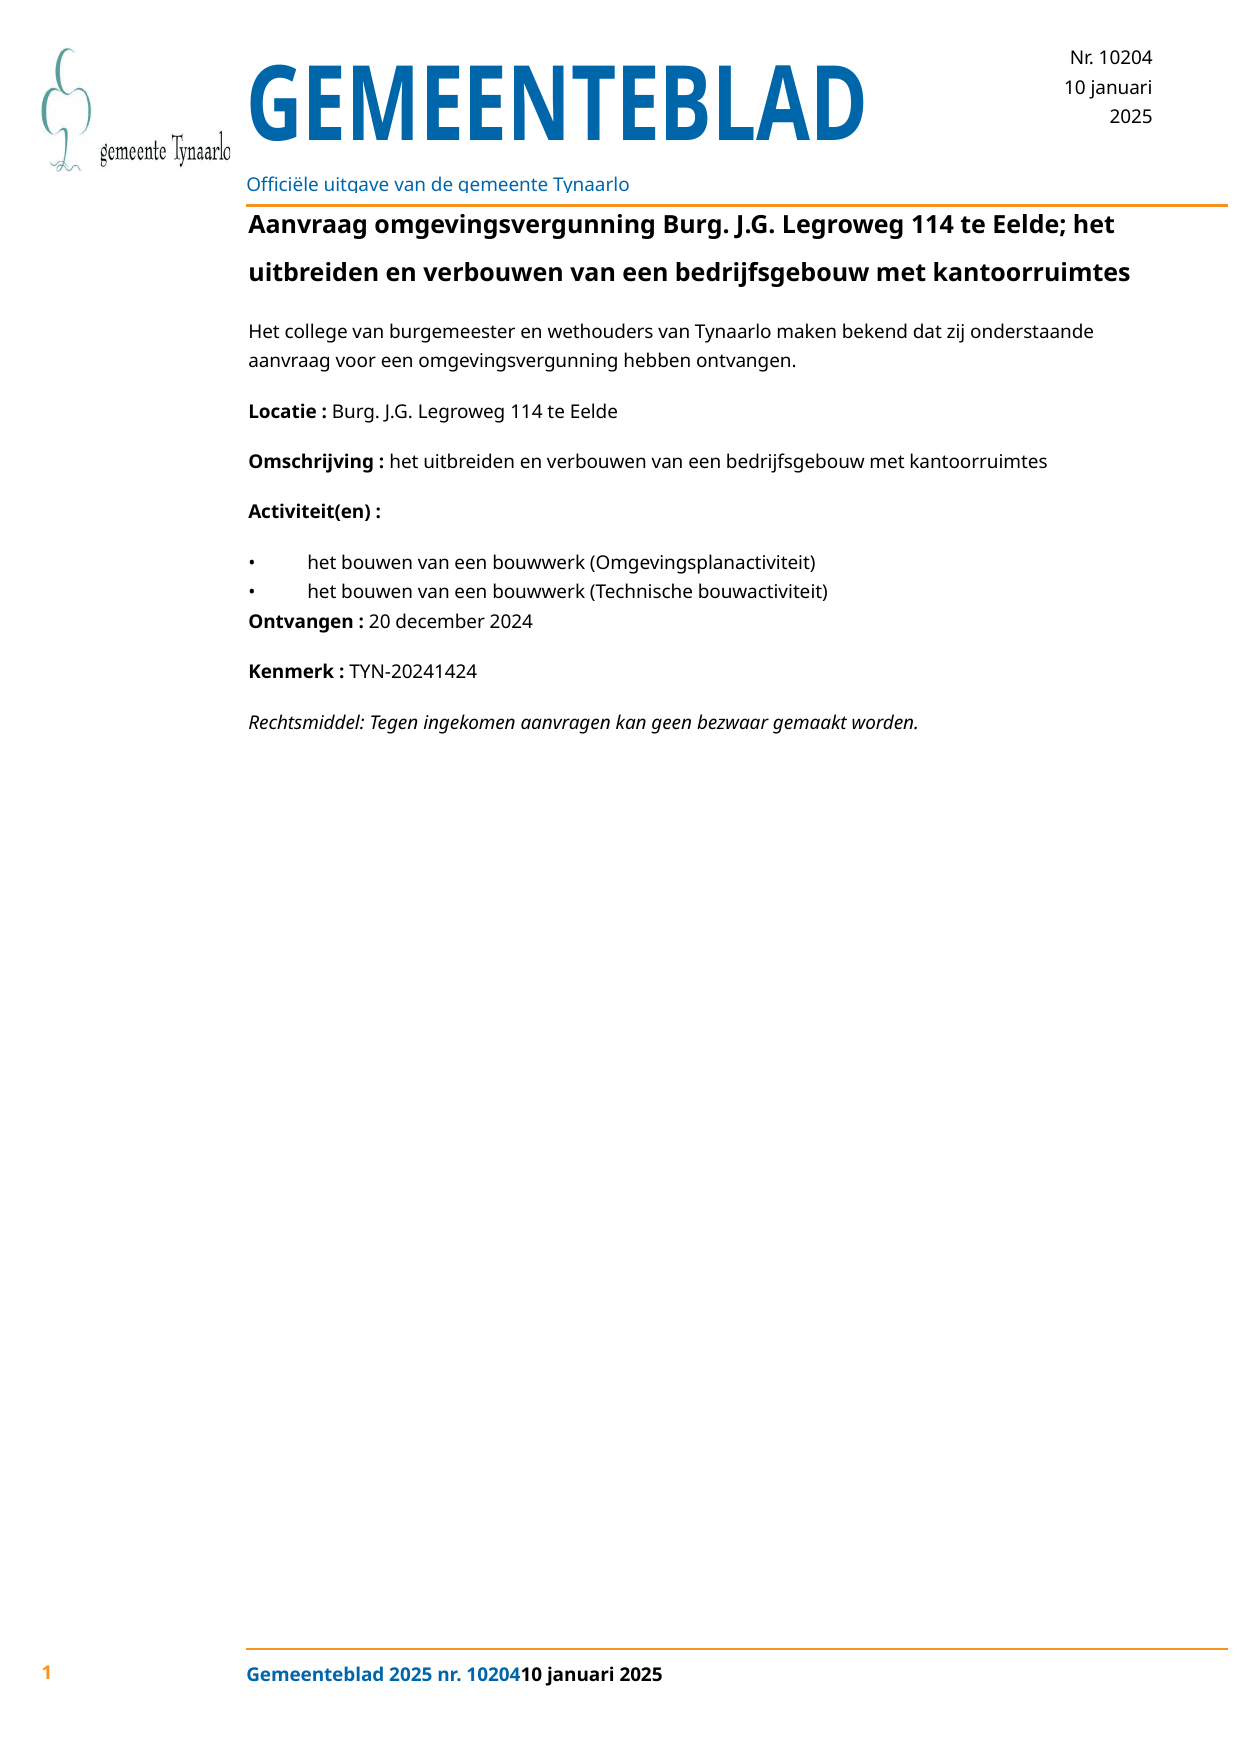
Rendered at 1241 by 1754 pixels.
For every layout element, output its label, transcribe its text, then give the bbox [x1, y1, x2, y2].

text Ontvangen : 20 december 2024 [248, 608, 1152, 634]
text Aanvraag omgevingsvergunning Burg. J.G. Legroweg 114 te Eelde; het uitbreiden en verbouwen van een bedrijfsgebouw met kantoorruimtes [248, 207, 1152, 288]
picture [41, 47, 231, 172]
list het bouwen van een bouwwerk (Omgevingsplanactiviteit) [248, 549, 1152, 575]
text Kenmerk : TYN-20241424 [248, 659, 1152, 684]
text Rechtsmiddel: Tegen ingekomen aanvragen kan geen bezwaar gemaakt worden. [248, 709, 1152, 735]
text Activiteit(en) : [248, 499, 1152, 524]
text Het college van burgemeester en wethouders van Tynaarlo maken bekend dat zij onderstaande aanvraag voor een omgevingsvergunning hebben ontvangen. [248, 318, 1152, 373]
text Omschrijving : het uitbreiden en verbouwen van een bedrijfsgebouw met kantoorruimtes [248, 448, 1152, 474]
list het bouwen van een bouwwerk (Technische bouwactiviteit) [248, 579, 1152, 604]
text Locatie : Burg. J.G. Legroweg 114 te Eelde [248, 398, 1152, 424]
